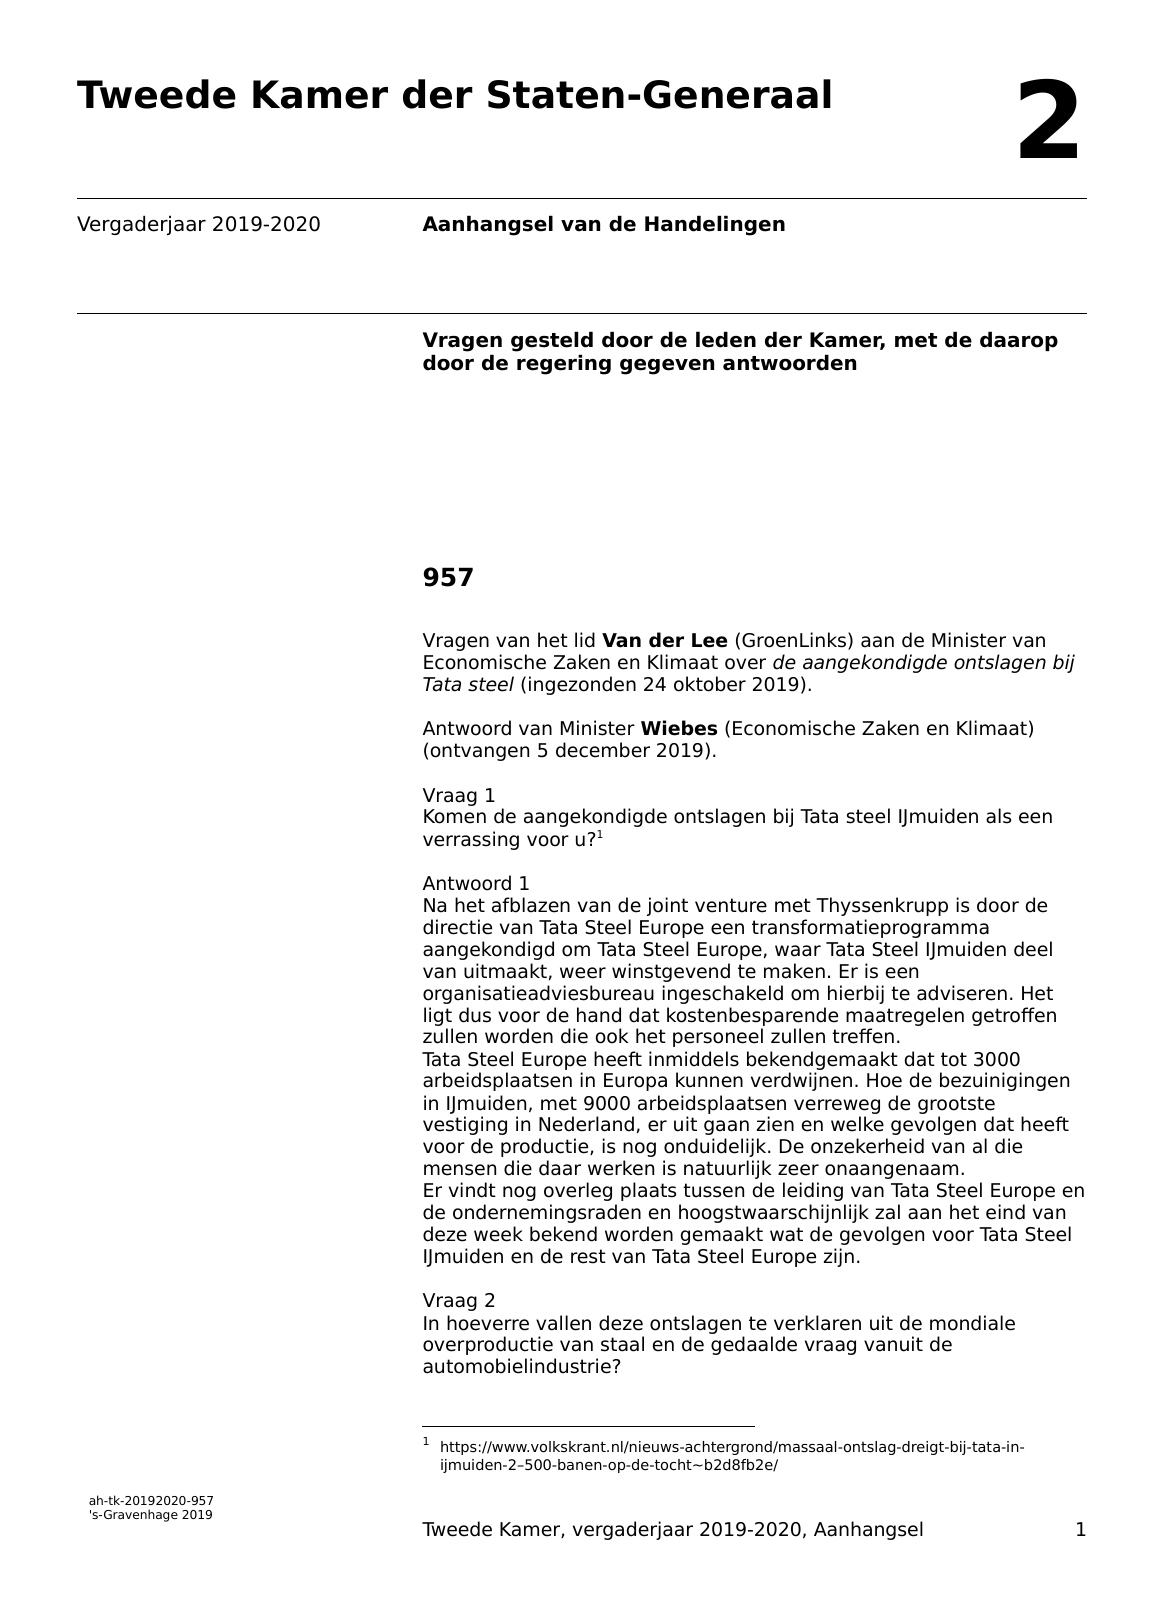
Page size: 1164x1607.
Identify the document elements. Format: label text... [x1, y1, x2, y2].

text ah-tk-20192020-957 [88, 1494, 323, 1508]
text In hoeverre vallen deze ontslagen te verklaren uit de mondiale overproductie van staal en de gedaalde vraag vanuit de automobielindustrie? [422, 1312, 1087, 1378]
text Antwoord van Minister Wiebes (Economische Zaken en Klimaat) (ontvangen 5 december 2019). [422, 718, 1087, 762]
table_cell [77, 314, 422, 375]
table_cell Vergaderjaar 2019-2020 [77, 199, 422, 313]
text Tata Steel Europe heeft inmiddels bekendgemaakt dat tot 3000 arbeidsplaatsen in Europa kunnen verdwijnen. Hoe de bezuinigingen in IJmuiden, met 9000 arbeidsplaatsen verreweg de grootste vestiging in Nederland, er uit gaan zien en welke gevolgen dat heeft voor de productie, is nog onduidelijk. De onzekerheid van al die mensen die daar werken is natuurlijk zeer onaangenaam. [422, 1048, 1087, 1180]
text Vraag 2 [422, 1290, 1087, 1312]
text Antwoord 1 [422, 873, 1087, 894]
text 's-Gravenhage 2019 [88, 1508, 323, 1522]
text Er vindt nog overleg plaats tussen de leiding van Tata Steel Europe en de ondernemingsraden en hoogstwaarschijnlijk zal aan het eind van deze week bekend worden gemaakt wat de gevolgen voor Tata Steel IJmuiden en de rest van Tata Steel Europe zijn. [422, 1180, 1087, 1268]
text Vragen van het lid Van der Lee (GroenLinks) aan de Minister van Economische Zaken en Klimaat over de aangekondigde ontslagen bij Tata steel (ingezonden 24 oktober 2019). [422, 630, 1087, 696]
table_cell Vragen gesteld door de leden der Kamer, met de daarop door de regering gegeven antwoorden [422, 314, 1087, 375]
text Vraag 1 [422, 784, 1087, 806]
text 957 [422, 563, 1087, 592]
text Na het afblazen van de joint venture met Thyssenkrupp is door de directie van Tata Steel Europe een transformatieprogramma aangekondigd om Tata Steel Europe, waar Tata Steel IJmuiden deel van uitmaakt, weer winstgevend te maken. Er is een organisatieadviesbureau ingeschakeld om hierbij te adviseren. Het ligt dus voor de hand dat kostenbesparende maatregelen getroffen zullen worden die ook het personeel zullen treffen. [422, 894, 1087, 1048]
text Komen de aangekondigde ontslagen bij Tata steel IJmuiden als een verrassing voor u? [422, 806, 1087, 850]
table_header Tweede Kamer der Staten-Generaal [77, 59, 886, 198]
table_header 2 [886, 59, 1087, 198]
table_cell Aanhangsel van de Handelingen [422, 199, 1087, 313]
text https://www.volkskrant.nl/nieuws-achtergrond/massaal-ontslag-dreigt-bij-tata-in-ijmuiden-2–500-banen-op-de-tocht~b2d8fb2e/ [422, 1435, 1087, 1474]
